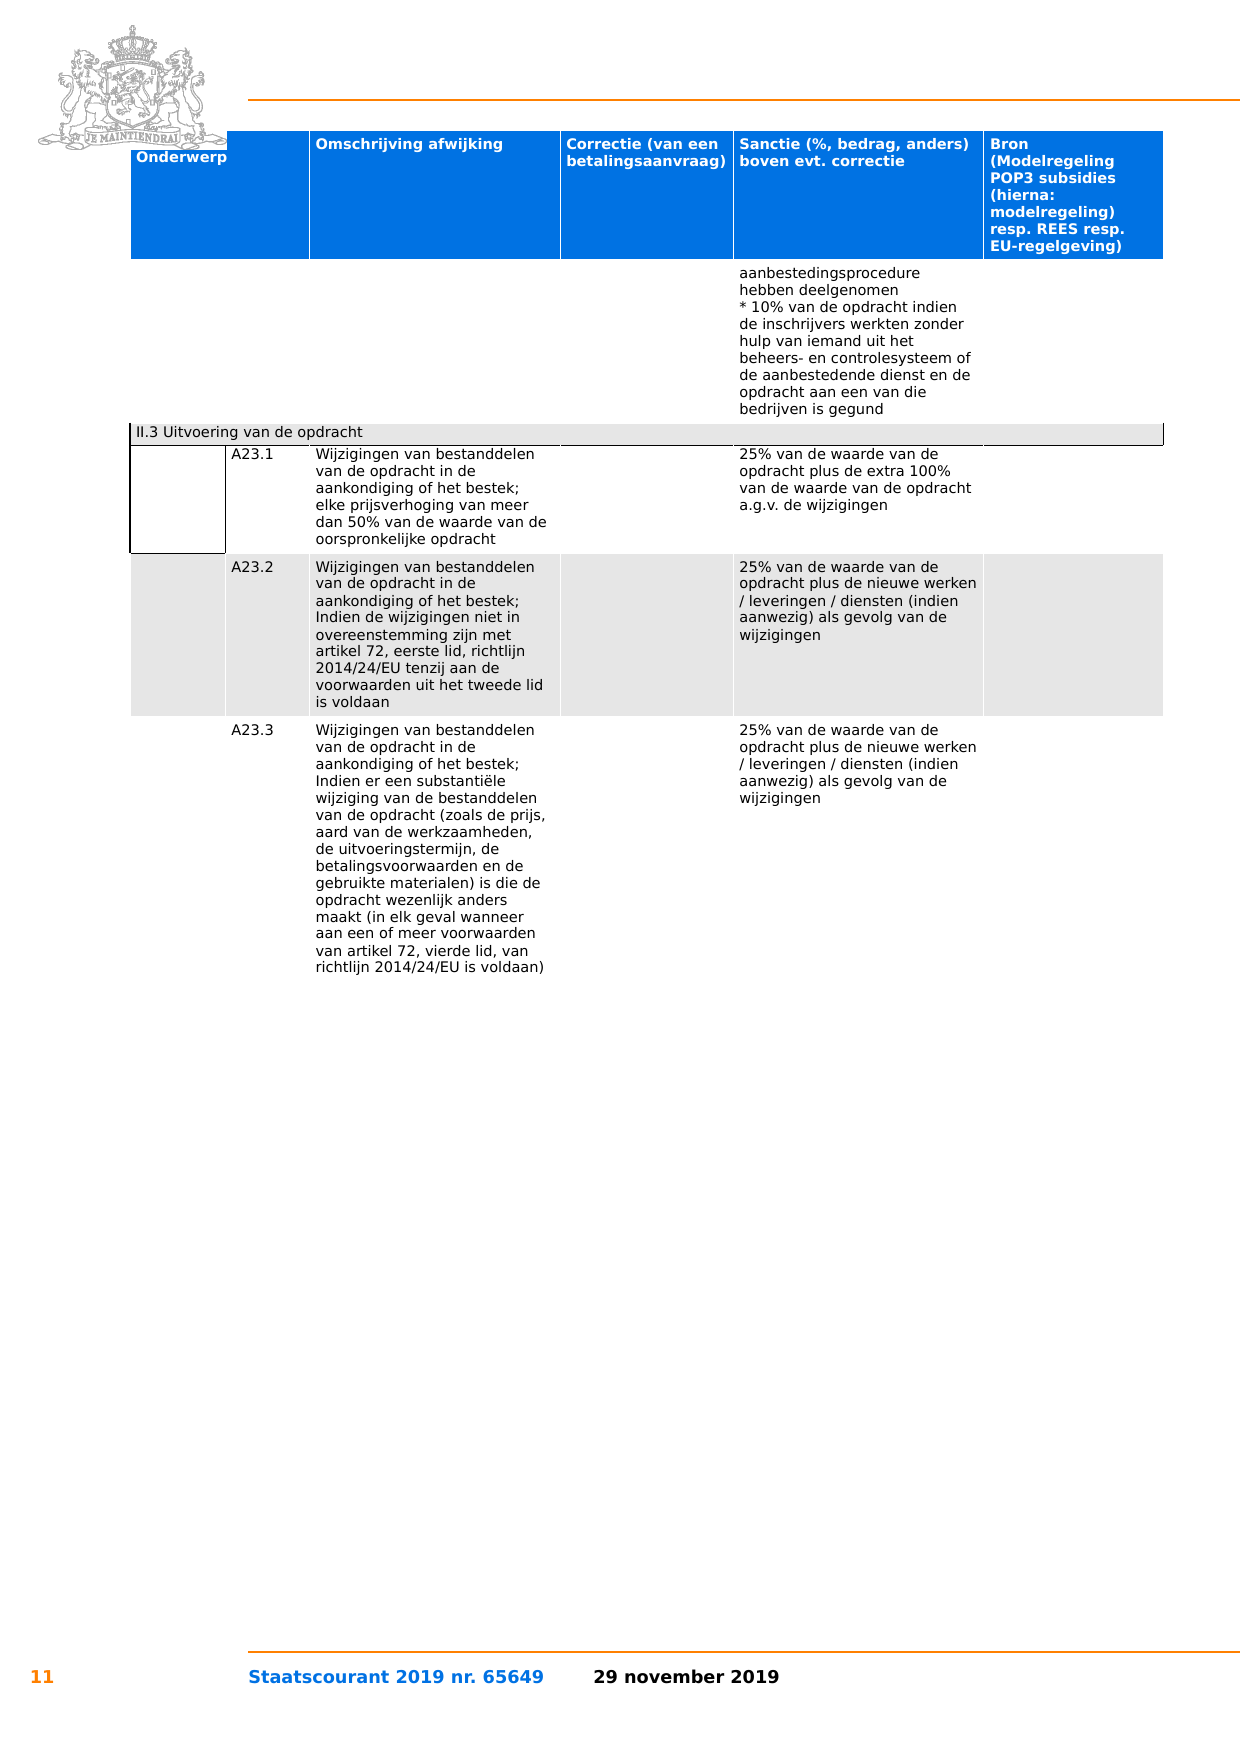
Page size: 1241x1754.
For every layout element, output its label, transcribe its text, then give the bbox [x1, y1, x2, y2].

table_header Omschrijving afwijking [310, 131, 560, 259]
table_cell [561, 446, 733, 553]
table_cell [561, 260, 733, 422]
table_header Onderwerp [131, 131, 309, 259]
table_cell [131, 446, 225, 553]
table_cell Wijzigingen van bestanddelen van de opdracht in de aankondiging of het bestek; Indien er een substantiële wijziging van de bestanddelen van de opdracht (zoals de prijs, aard van de werkzaamheden, de uitvoeringstermijn, de betalingsvoorwaarden en de gebruikte materialen) is die de opdracht wezenlijk anders maakt (in elk geval wanneer aan een of meer voorwaarden van artikel 72, vierde lid, van richtlijn 2014/24/EU is voldaan) [310, 717, 560, 981]
table_cell [131, 554, 225, 716]
table_cell A23.1 [226, 446, 309, 553]
table_header Correctie (van een betalingsaanvraag) [561, 131, 733, 259]
table_cell [561, 717, 733, 981]
table_cell Wijzigingen van bestanddelen van de opdracht in de aankondiging of het bestek; Indien de wijzigingen niet in overeenstemming zijn met artikel 72, eerste lid, richtlijn 2014/24/EU tenzij aan de voorwaarden uit het tweede lid is voldaan [310, 554, 560, 716]
table_cell [984, 554, 1163, 716]
table_cell [984, 717, 1163, 981]
table_cell [131, 717, 225, 981]
table_cell [226, 260, 309, 422]
table_cell [310, 260, 560, 422]
table_cell 25% van de waarde van de opdracht plus de nieuwe werken / leveringen / diensten (indien aanwezig) als gevolg van de wijzigingen [734, 554, 983, 716]
table_cell 25% van de waarde van de opdracht plus de extra 100% van de waarde van de opdracht a.g.v. de wijzigingen [734, 446, 983, 553]
table_cell Wijzigingen van bestanddelen van de opdracht in de aankondiging of het bestek; elke prijsverhoging van meer dan 50% van de waarde van de oorspronkelijke opdracht [310, 446, 560, 553]
table_cell [131, 260, 225, 422]
table_header Sanctie (%, bedrag, anders) boven evt. correctie [734, 131, 983, 259]
table_cell [561, 554, 733, 716]
table_cell aanbestedingsprocedure hebben deelgenomen * 10% van de opdracht indien de inschrijvers werkten zonder hulp van iemand uit het beheers- en controlesysteem of de aanbestedende dienst en de opdracht aan een van die bedrijven is gegund [734, 260, 983, 422]
table_cell [984, 446, 1163, 553]
table_cell [984, 260, 1163, 422]
table_header Bron (Modelregeling POP3 subsidies (hierna: modelregeling) resp. REES resp. EU-regelgeving) [984, 131, 1163, 259]
table_cell 25% van de waarde van de opdracht plus de nieuwe werken / leveringen / diensten (indien aanwezig) als gevolg van de wijzigingen [734, 717, 983, 981]
table_cell A23.2 [226, 554, 309, 716]
picture [38, 25, 227, 150]
table_cell II.3 Uitvoering van de opdracht [131, 424, 1163, 445]
table_cell A23.3 [226, 717, 309, 981]
